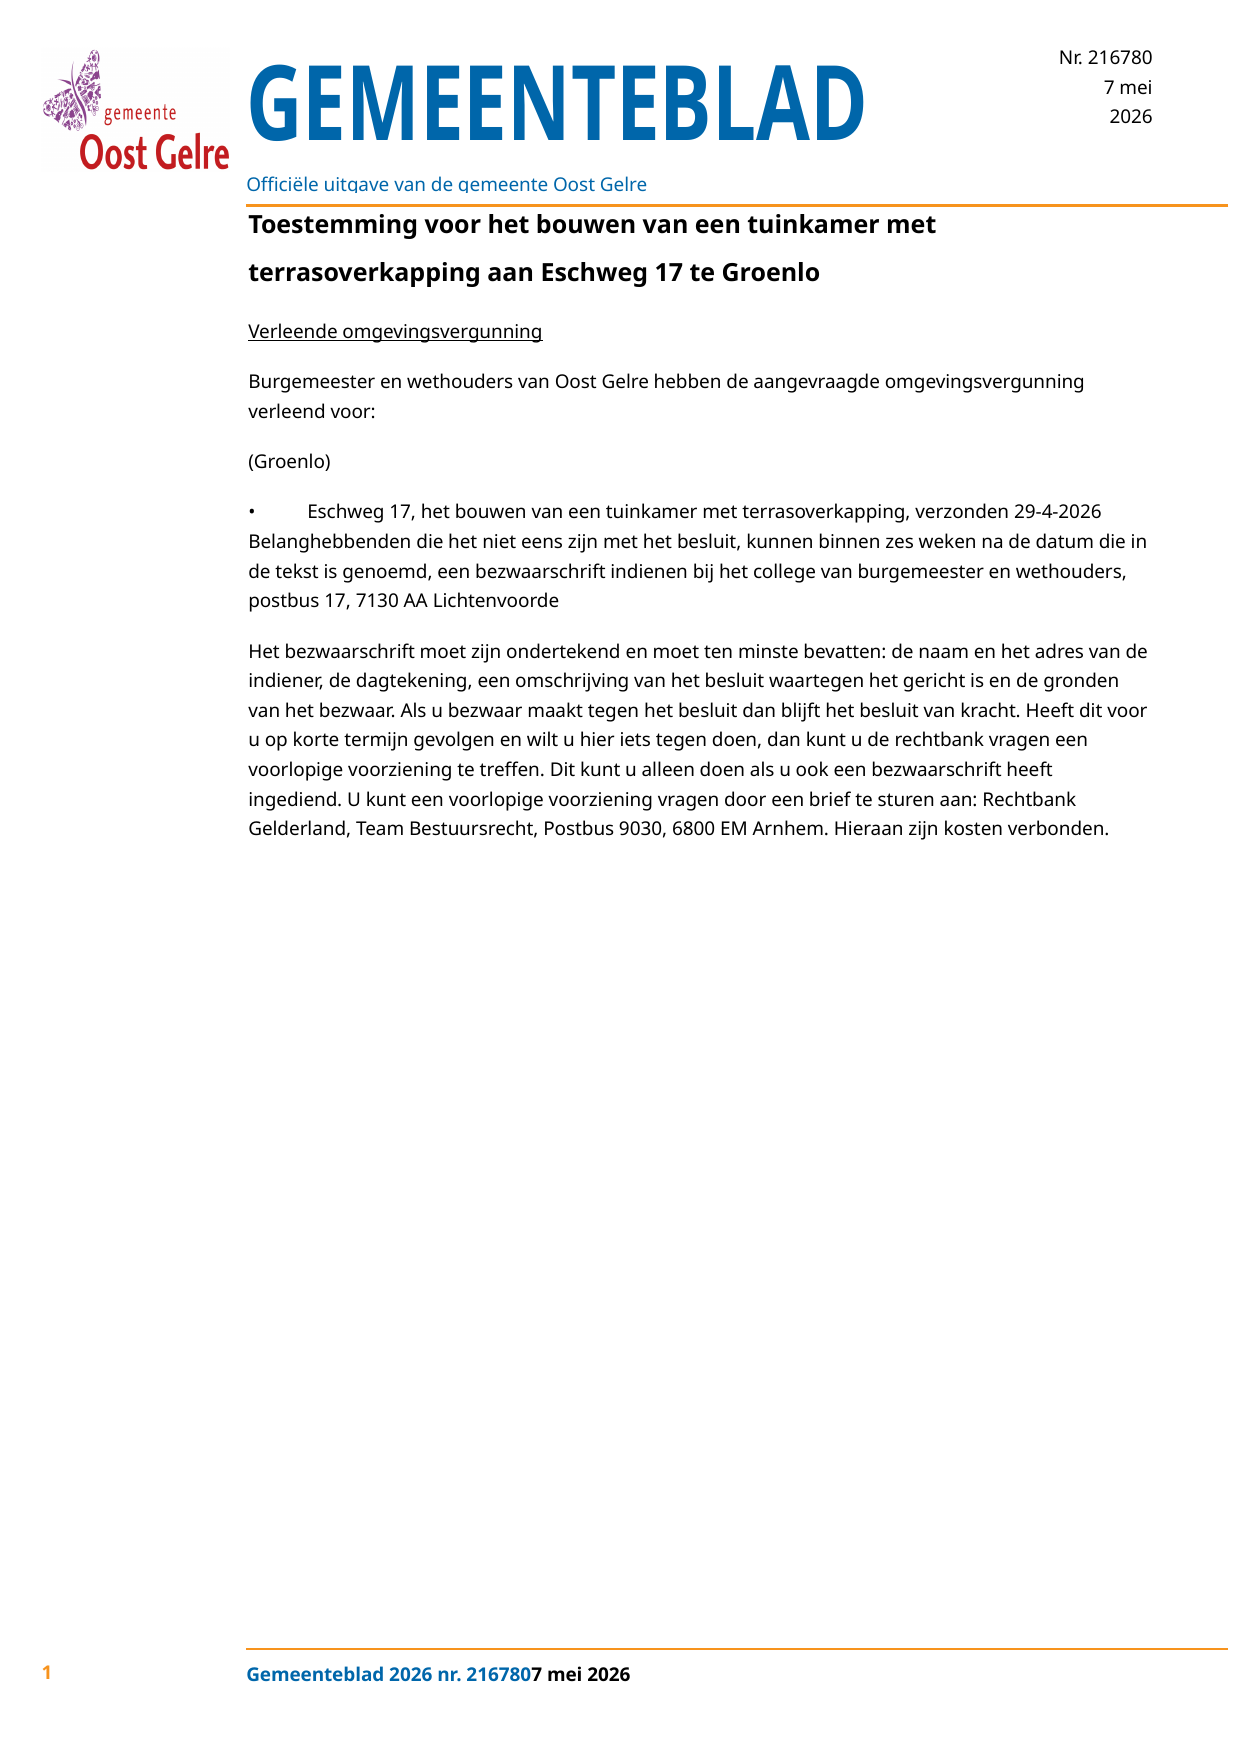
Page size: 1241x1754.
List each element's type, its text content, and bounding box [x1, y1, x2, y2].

text Verleende omgevingsvergunning [248, 318, 1152, 344]
picture [41, 47, 231, 172]
list Eschweg 17, het bouwen van een tuinkamer met terrasoverkapping, verzonden 29-4-2026 [248, 499, 1152, 524]
text Burgemeester en wethouders van Oost Gelre hebben de aangevraagde omgevingsvergunning verleend voor: [248, 368, 1152, 424]
text Toestemming voor het bouwen van een tuinkamer met terrasoverkapping aan Eschweg 17 te Groenlo [248, 207, 1152, 288]
text (Groenlo) [248, 448, 1152, 474]
text Belanghebbenden die het niet eens zijn met het besluit, kunnen binnen zes weken na de datum die in de tekst is genoemd, een bezwaarschrift indienen bij het college van burgemeester en wethouders, postbus 17, 7130 AA Lichtenvoorde [248, 528, 1152, 613]
text Het bezwaarschrift moet zijn ondertekend en moet ten minste bevatten: de naam en het adres van de indiener, de dagtekening, een omschrijving van het besluit waartegen het gericht is en de gronden van het bezwaar. Als u bezwaar maakt tegen het besluit dan blijft het besluit van kracht. Heeft dit voor u op korte termijn gevolgen en wilt u hier iets tegen doen, dan kunt u de rechtbank vragen een voorlopige voorziening te treffen. Dit kunt u alleen doen als u ook een bezwaarschrift heeft ingediend. U kunt een voorlopige voorziening vragen door een brief te sturen aan: Rechtbank Gelderland, Team Bestuursrecht, Postbus 9030, 6800 EM Arnhem. Hieraan zijn kosten verbonden. [248, 638, 1152, 841]
